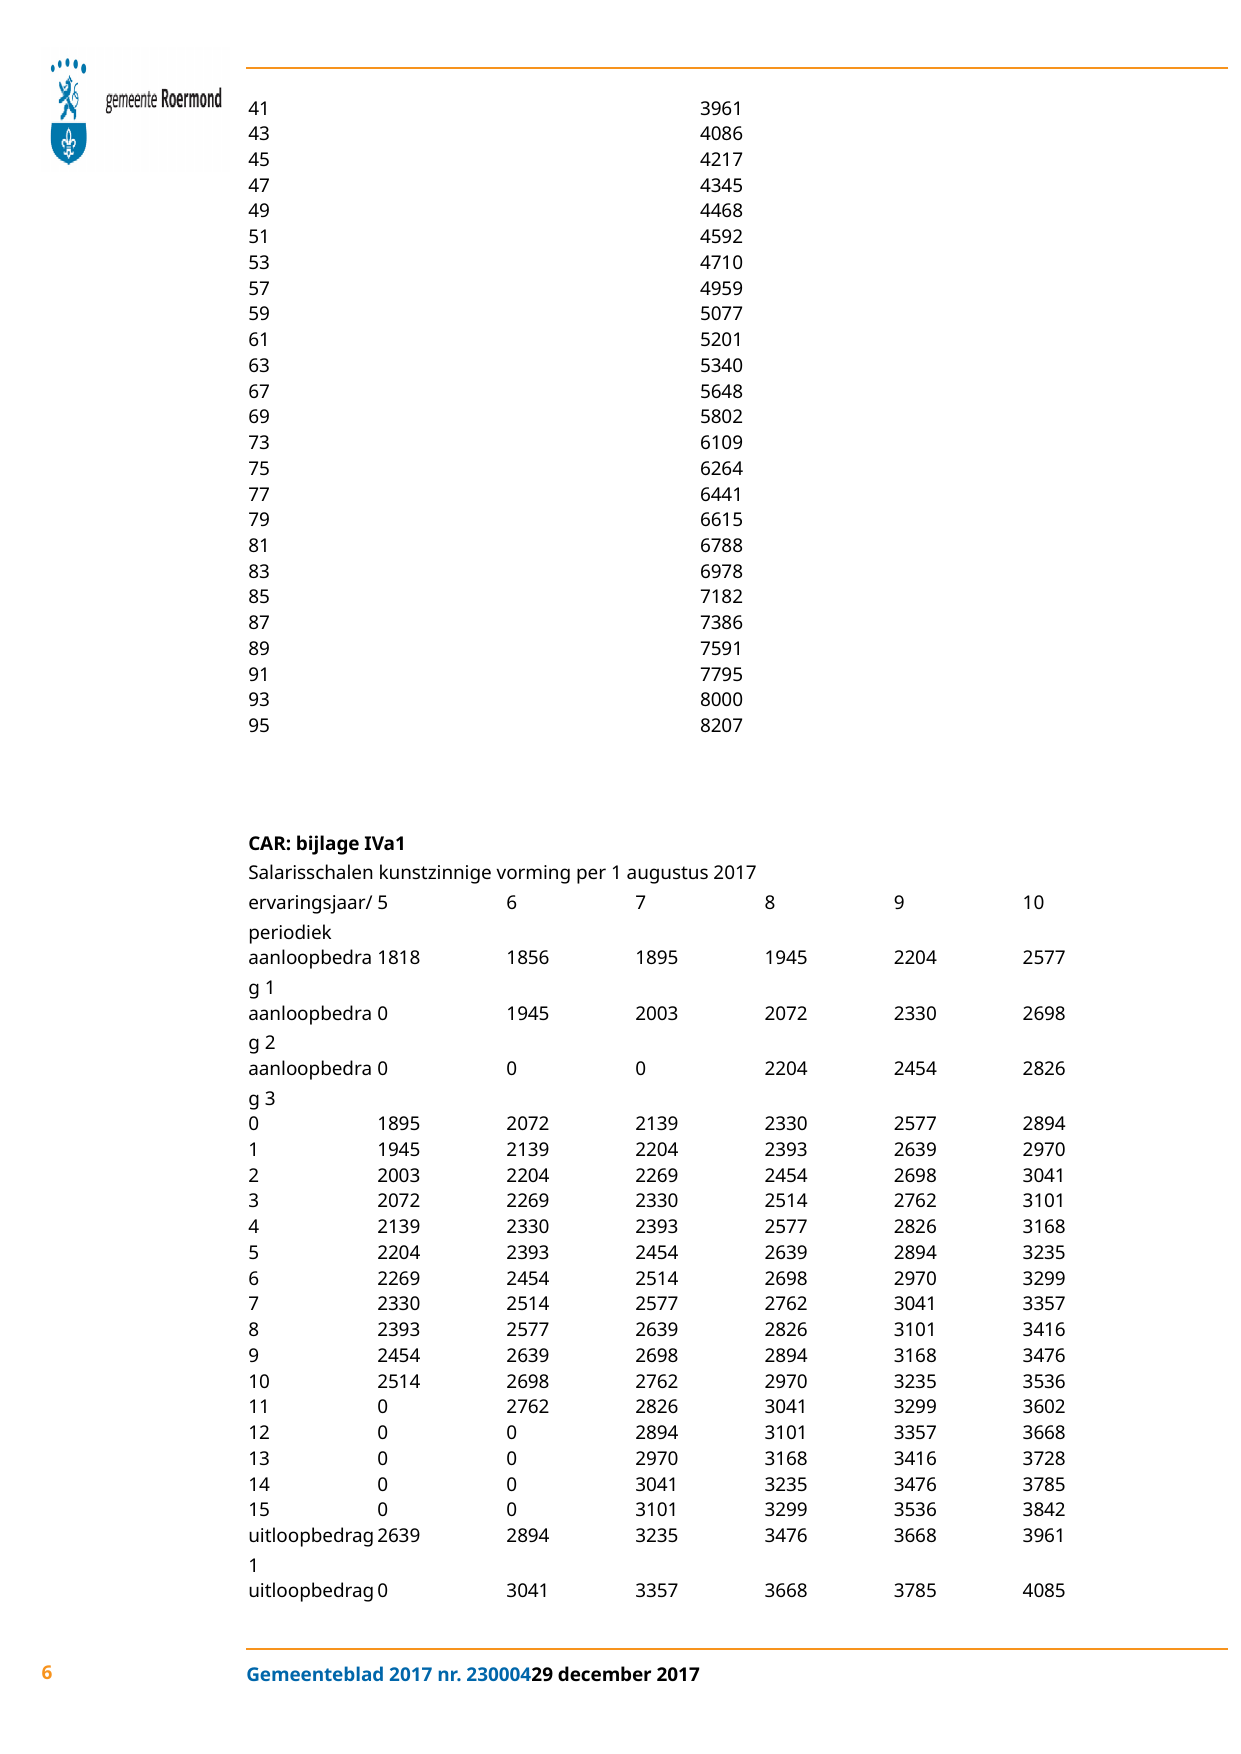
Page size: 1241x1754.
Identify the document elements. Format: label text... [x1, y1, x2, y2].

table_cell 2894 [764, 1342, 893, 1368]
table_cell 10 [248, 1368, 377, 1393]
table_cell 2204 [506, 1162, 635, 1188]
table_cell 2970 [1023, 1136, 1152, 1162]
table_cell 1895 [377, 1111, 506, 1136]
table_cell 2393 [635, 1214, 764, 1239]
table_cell 1818 [377, 945, 506, 1000]
table_cell 1945 [506, 1000, 635, 1055]
table_cell 0 [377, 1394, 506, 1419]
table_cell 2826 [764, 1316, 893, 1342]
table_cell 2454 [894, 1055, 1022, 1111]
table_cell 3842 [1023, 1496, 1152, 1522]
table_cell 8 [248, 1316, 377, 1342]
table_cell 2577 [506, 1316, 635, 1342]
table_cell 2393 [764, 1136, 893, 1162]
table_cell 53 [248, 249, 700, 275]
table_cell 6264 [700, 455, 1152, 481]
table_cell 2003 [635, 1000, 764, 1055]
table_cell 4 [248, 1214, 377, 1239]
table_cell 15 [248, 1496, 377, 1522]
table_cell 6109 [700, 429, 1152, 455]
table_header 10 [1023, 889, 1152, 944]
table_cell 57 [248, 275, 700, 301]
picture [41, 47, 231, 172]
table_header 8 [764, 889, 893, 944]
table_header 7 [635, 889, 764, 944]
table_cell 5648 [700, 378, 1152, 403]
table_cell aanloopbedrag 2 [248, 1000, 377, 1055]
table_cell 8207 [700, 712, 1152, 738]
table_cell 59 [248, 301, 700, 326]
table_cell 2 [248, 1162, 377, 1188]
table_cell 0 [506, 1471, 635, 1496]
table_cell 4959 [700, 275, 1152, 301]
table_cell 2454 [635, 1239, 764, 1265]
table_cell 0 [377, 1000, 506, 1055]
table_cell 2639 [377, 1522, 506, 1577]
table_header ervaringsjaar/ periodiek [248, 889, 377, 944]
table_cell 81 [248, 532, 700, 558]
table_cell 2204 [764, 1055, 893, 1111]
table_cell 7386 [700, 609, 1152, 635]
table_cell 0 [506, 1496, 635, 1522]
table_cell 2072 [764, 1000, 893, 1055]
table_cell 4345 [700, 172, 1152, 198]
table_cell 3235 [1023, 1239, 1152, 1265]
table_cell 4710 [700, 249, 1152, 275]
table_cell 2826 [635, 1394, 764, 1419]
table_cell 2639 [506, 1342, 635, 1368]
table_cell 2577 [635, 1291, 764, 1316]
table_cell 3785 [1023, 1471, 1152, 1496]
table_cell 12 [248, 1419, 377, 1445]
table_cell 5 [248, 1239, 377, 1265]
table_cell 5077 [700, 301, 1152, 326]
table_cell 4085 [1023, 1578, 1152, 1603]
table_cell 3101 [764, 1419, 893, 1445]
table_cell 2577 [764, 1214, 893, 1239]
table_cell 0 [377, 1471, 506, 1496]
table_cell 51 [248, 224, 700, 249]
table_cell 2204 [377, 1239, 506, 1265]
table_cell 2826 [894, 1214, 1022, 1239]
table_cell 5201 [700, 326, 1152, 352]
table_cell 0 [377, 1445, 506, 1471]
table_cell 1895 [635, 945, 764, 1000]
text CAR: bijlage IVa1 [248, 830, 1152, 856]
table_cell 3357 [894, 1419, 1022, 1445]
table_cell 67 [248, 378, 700, 403]
table_cell 2762 [635, 1368, 764, 1393]
table_cell 2970 [764, 1368, 893, 1393]
table_cell aanloopbedrag 3 [248, 1055, 377, 1111]
table_cell 77 [248, 481, 700, 506]
table_cell 3728 [1023, 1445, 1152, 1471]
table_cell 0 [635, 1055, 764, 1111]
table_cell 3235 [635, 1522, 764, 1577]
table_cell 3101 [635, 1496, 764, 1522]
table_cell 2204 [894, 945, 1022, 1000]
table_cell 1945 [764, 945, 893, 1000]
table_cell 9 [248, 1342, 377, 1368]
table_cell 2577 [894, 1111, 1022, 1136]
table_cell 2330 [764, 1111, 893, 1136]
table_cell 3416 [894, 1445, 1022, 1471]
table_cell 87 [248, 609, 700, 635]
table_cell 2269 [377, 1265, 506, 1291]
table_cell 3235 [764, 1471, 893, 1496]
table_cell 2072 [506, 1111, 635, 1136]
table_cell 2330 [377, 1291, 506, 1316]
table_cell 2269 [506, 1188, 635, 1213]
table_cell 89 [248, 635, 700, 661]
table_cell 3357 [1023, 1291, 1152, 1316]
table_cell 2269 [635, 1162, 764, 1188]
table_cell 2454 [377, 1342, 506, 1368]
table_cell 2072 [377, 1188, 506, 1213]
table_cell 69 [248, 404, 700, 429]
table_cell 2139 [506, 1136, 635, 1162]
table_cell 7591 [700, 635, 1152, 661]
table_cell 2393 [506, 1239, 635, 1265]
table_cell 3668 [894, 1522, 1022, 1577]
table_cell 43 [248, 121, 700, 146]
table_cell 0 [377, 1055, 506, 1111]
table_cell 3536 [1023, 1368, 1152, 1393]
table_cell 14 [248, 1471, 377, 1496]
table_cell 2894 [894, 1239, 1022, 1265]
table_cell 2639 [635, 1316, 764, 1342]
table_cell 3299 [894, 1394, 1022, 1419]
table_cell 79 [248, 506, 700, 532]
table_cell 63 [248, 352, 700, 378]
table_cell 2762 [506, 1394, 635, 1419]
table_cell 11 [248, 1394, 377, 1419]
table_cell 3476 [1023, 1342, 1152, 1368]
table_cell 0 [377, 1578, 506, 1603]
table_cell 4086 [700, 121, 1152, 146]
table_cell 2454 [506, 1265, 635, 1291]
table_cell 1945 [377, 1136, 506, 1162]
table_cell 47 [248, 172, 700, 198]
table_header 6 [506, 889, 635, 944]
table_cell 0 [506, 1419, 635, 1445]
table_cell 3299 [764, 1496, 893, 1522]
table_header 5 [377, 889, 506, 944]
table_cell 3168 [1023, 1214, 1152, 1239]
table_cell 3101 [1023, 1188, 1152, 1213]
table_cell 2698 [894, 1162, 1022, 1188]
table_cell 61 [248, 326, 700, 352]
table_cell 4468 [700, 198, 1152, 223]
table_cell 7 [248, 1291, 377, 1316]
table_cell 13 [248, 1445, 377, 1471]
table_cell 3476 [894, 1471, 1022, 1496]
table_cell 91 [248, 661, 700, 687]
table_cell 2639 [764, 1239, 893, 1265]
table_cell 2698 [506, 1368, 635, 1393]
table_cell 3041 [1023, 1162, 1152, 1188]
table_cell aanloopbedrag 1 [248, 945, 377, 1000]
table_cell 2894 [1023, 1111, 1152, 1136]
table_cell 2330 [635, 1188, 764, 1213]
table_cell 3041 [506, 1578, 635, 1603]
table_cell 2577 [1023, 945, 1152, 1000]
table_cell 7182 [700, 584, 1152, 609]
table_cell 3416 [1023, 1316, 1152, 1342]
text Salarisschalen kunstzinnige vorming per 1 augustus 2017 [248, 859, 1152, 885]
table_cell 0 [506, 1055, 635, 1111]
table_cell 2698 [764, 1265, 893, 1291]
table_cell 0 [506, 1445, 635, 1471]
table_cell 2139 [635, 1111, 764, 1136]
table_cell 2454 [764, 1162, 893, 1188]
table_cell 0 [377, 1496, 506, 1522]
table_cell 3602 [1023, 1394, 1152, 1419]
table_cell 0 [377, 1419, 506, 1445]
table_cell 2514 [764, 1188, 893, 1213]
table_cell 3299 [1023, 1265, 1152, 1291]
table_cell 3041 [764, 1394, 893, 1419]
table_cell 2970 [894, 1265, 1022, 1291]
table_cell 3668 [764, 1578, 893, 1603]
table_cell 75 [248, 455, 700, 481]
table_cell 45 [248, 146, 700, 172]
table_cell 3041 [635, 1471, 764, 1496]
table_cell 3 [248, 1188, 377, 1213]
table_cell 2762 [894, 1188, 1022, 1213]
table_cell 3668 [1023, 1419, 1152, 1445]
table_cell 2139 [377, 1214, 506, 1239]
table_cell 8000 [700, 687, 1152, 712]
table_cell 93 [248, 687, 700, 712]
table_cell 3961 [700, 95, 1152, 121]
table_cell 49 [248, 198, 700, 223]
table_cell 95 [248, 712, 700, 738]
table_cell 6978 [700, 558, 1152, 584]
table_cell 3357 [635, 1578, 764, 1603]
table_cell 6788 [700, 532, 1152, 558]
table_cell 6441 [700, 481, 1152, 506]
table_cell 41 [248, 95, 700, 121]
table_cell 2330 [894, 1000, 1022, 1055]
table_cell 0 [248, 1111, 377, 1136]
table_cell 3101 [894, 1316, 1022, 1342]
table_cell 2970 [635, 1445, 764, 1471]
table_cell 1856 [506, 945, 635, 1000]
table_cell 2514 [506, 1291, 635, 1316]
table_cell 3235 [894, 1368, 1022, 1393]
table_cell 6 [248, 1265, 377, 1291]
table_cell 2330 [506, 1214, 635, 1239]
table_cell 73 [248, 429, 700, 455]
table_cell 2894 [635, 1419, 764, 1445]
table_cell 2698 [1023, 1000, 1152, 1055]
table_cell 2639 [894, 1136, 1022, 1162]
table_cell 3476 [764, 1522, 893, 1577]
table_cell uitloopbedrag [248, 1578, 377, 1603]
table_cell 2762 [764, 1291, 893, 1316]
table_cell 3536 [894, 1496, 1022, 1522]
table_cell 5340 [700, 352, 1152, 378]
table_cell 2826 [1023, 1055, 1152, 1111]
table_cell 3168 [894, 1342, 1022, 1368]
table_cell 2003 [377, 1162, 506, 1188]
table_cell 7795 [700, 661, 1152, 687]
table_cell 3168 [764, 1445, 893, 1471]
table_cell 1 [248, 1136, 377, 1162]
table_cell 2514 [377, 1368, 506, 1393]
table_cell 4217 [700, 146, 1152, 172]
table_cell 2204 [635, 1136, 764, 1162]
table_cell 85 [248, 584, 700, 609]
table_cell 6615 [700, 506, 1152, 532]
table_cell 2894 [506, 1522, 635, 1577]
table_cell 3785 [894, 1578, 1022, 1603]
table_cell 2698 [635, 1342, 764, 1368]
table_cell 5802 [700, 404, 1152, 429]
table_cell 2393 [377, 1316, 506, 1342]
table_cell 2514 [635, 1265, 764, 1291]
table_cell 3961 [1023, 1522, 1152, 1577]
table_cell 3041 [894, 1291, 1022, 1316]
table_header 9 [894, 889, 1022, 944]
table_cell uitloopbedrag 1 [248, 1522, 377, 1577]
table_cell 83 [248, 558, 700, 584]
table_cell 4592 [700, 224, 1152, 249]
